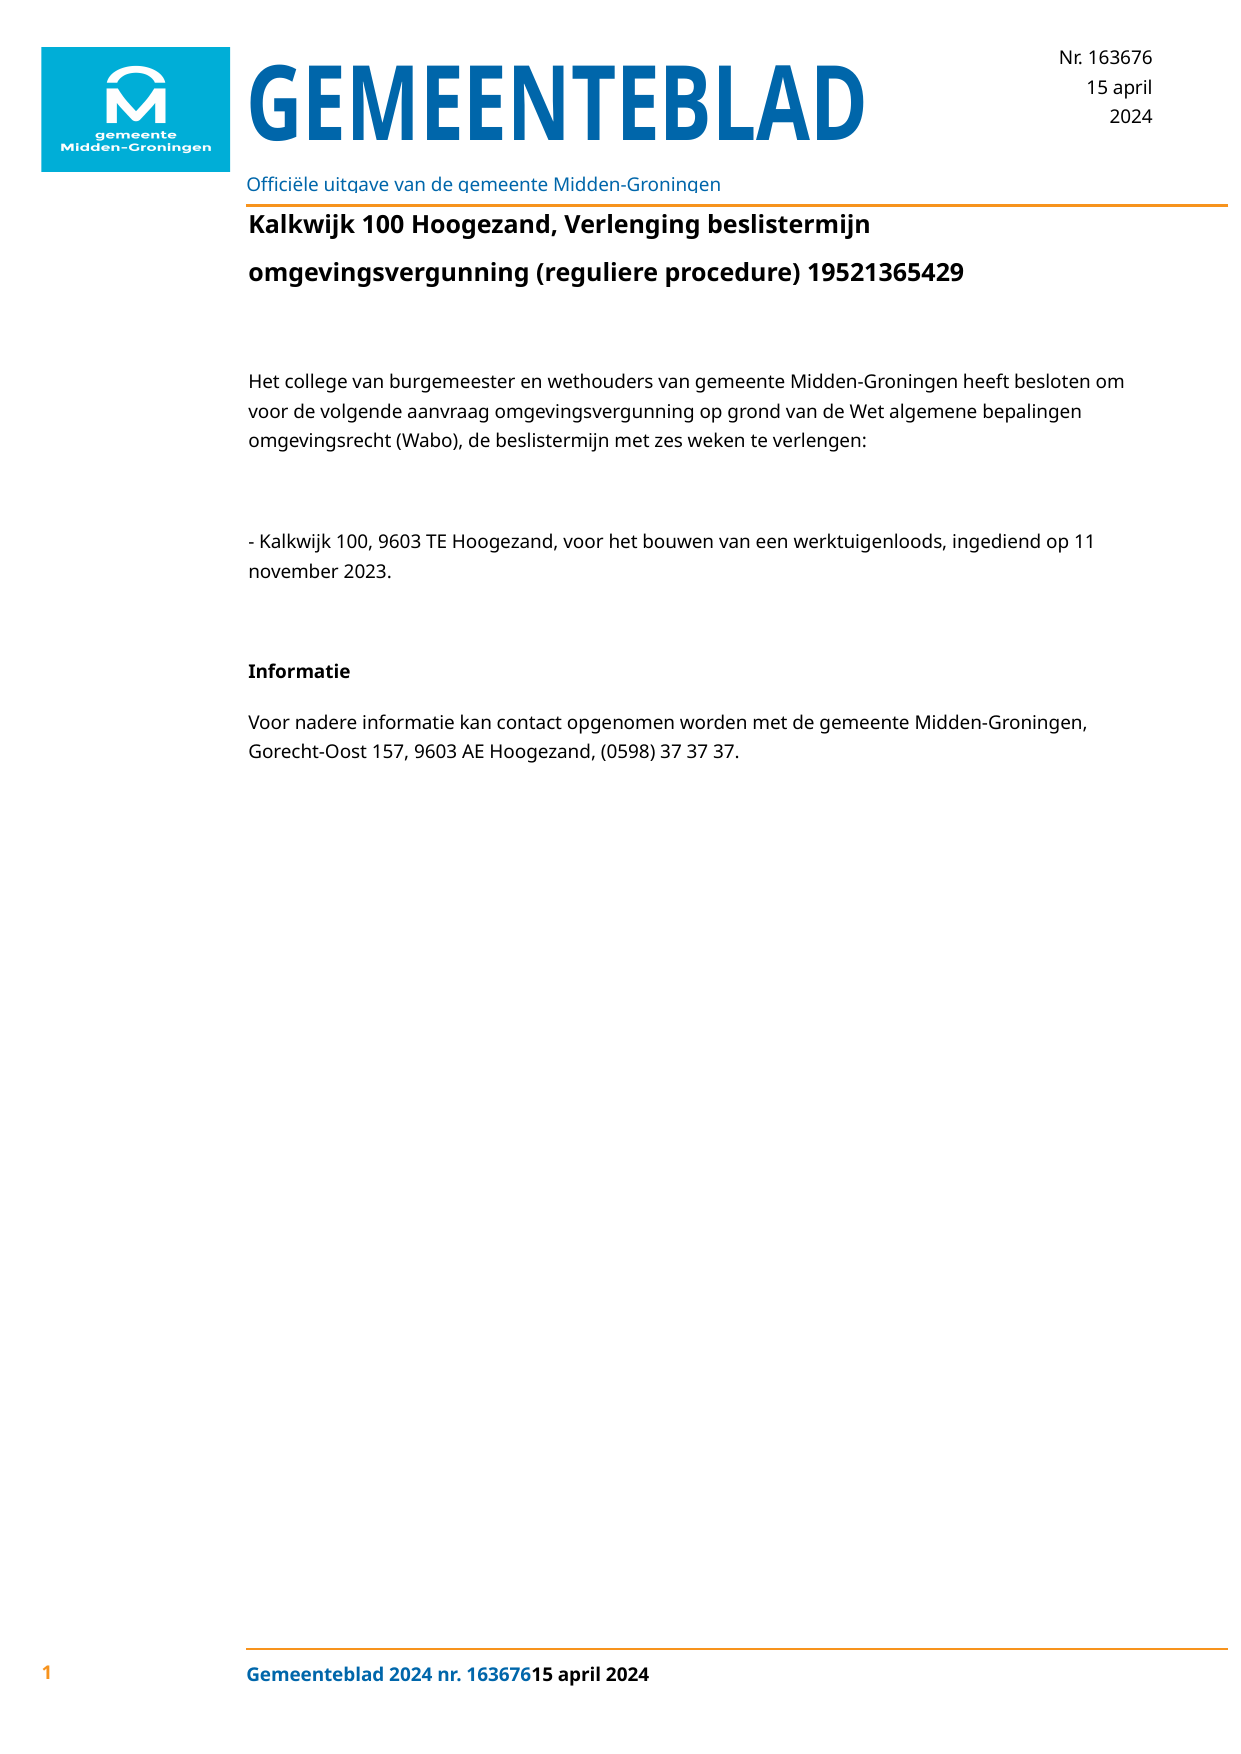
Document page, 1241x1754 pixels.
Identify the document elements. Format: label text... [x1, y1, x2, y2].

text - Kalkwijk 100, 9603 TE Hoogezand, voor het bouwen van een werktuigenloods, ingediend op 11 november 2023. [248, 528, 1152, 584]
text Voor nadere informatie kan contact opgenomen worden met de gemeente Midden-Groningen, Gorecht-Oost 157, 9603 AE Hoogezand, (0598) 37 37 37. [248, 709, 1152, 764]
picture [108, 66, 164, 82]
picture [107, 89, 165, 122]
picture [184, 146, 190, 153]
text Informatie [248, 659, 1152, 684]
text Kalkwijk 100 Hoogezand, Verlenging beslistermijn omgevingsvergunning (reguliere procedure) 19521365429 [248, 207, 1152, 288]
text Het college van burgemeester en wethouders van gemeente Midden-Groningen heeft besloten om voor de volgende aanvraag omgevingsvergunning op grond van de Wet algemene bepalingen omgevingsrecht (Wabo), de beslistermijn met zes weken te verlengen: [248, 368, 1152, 453]
